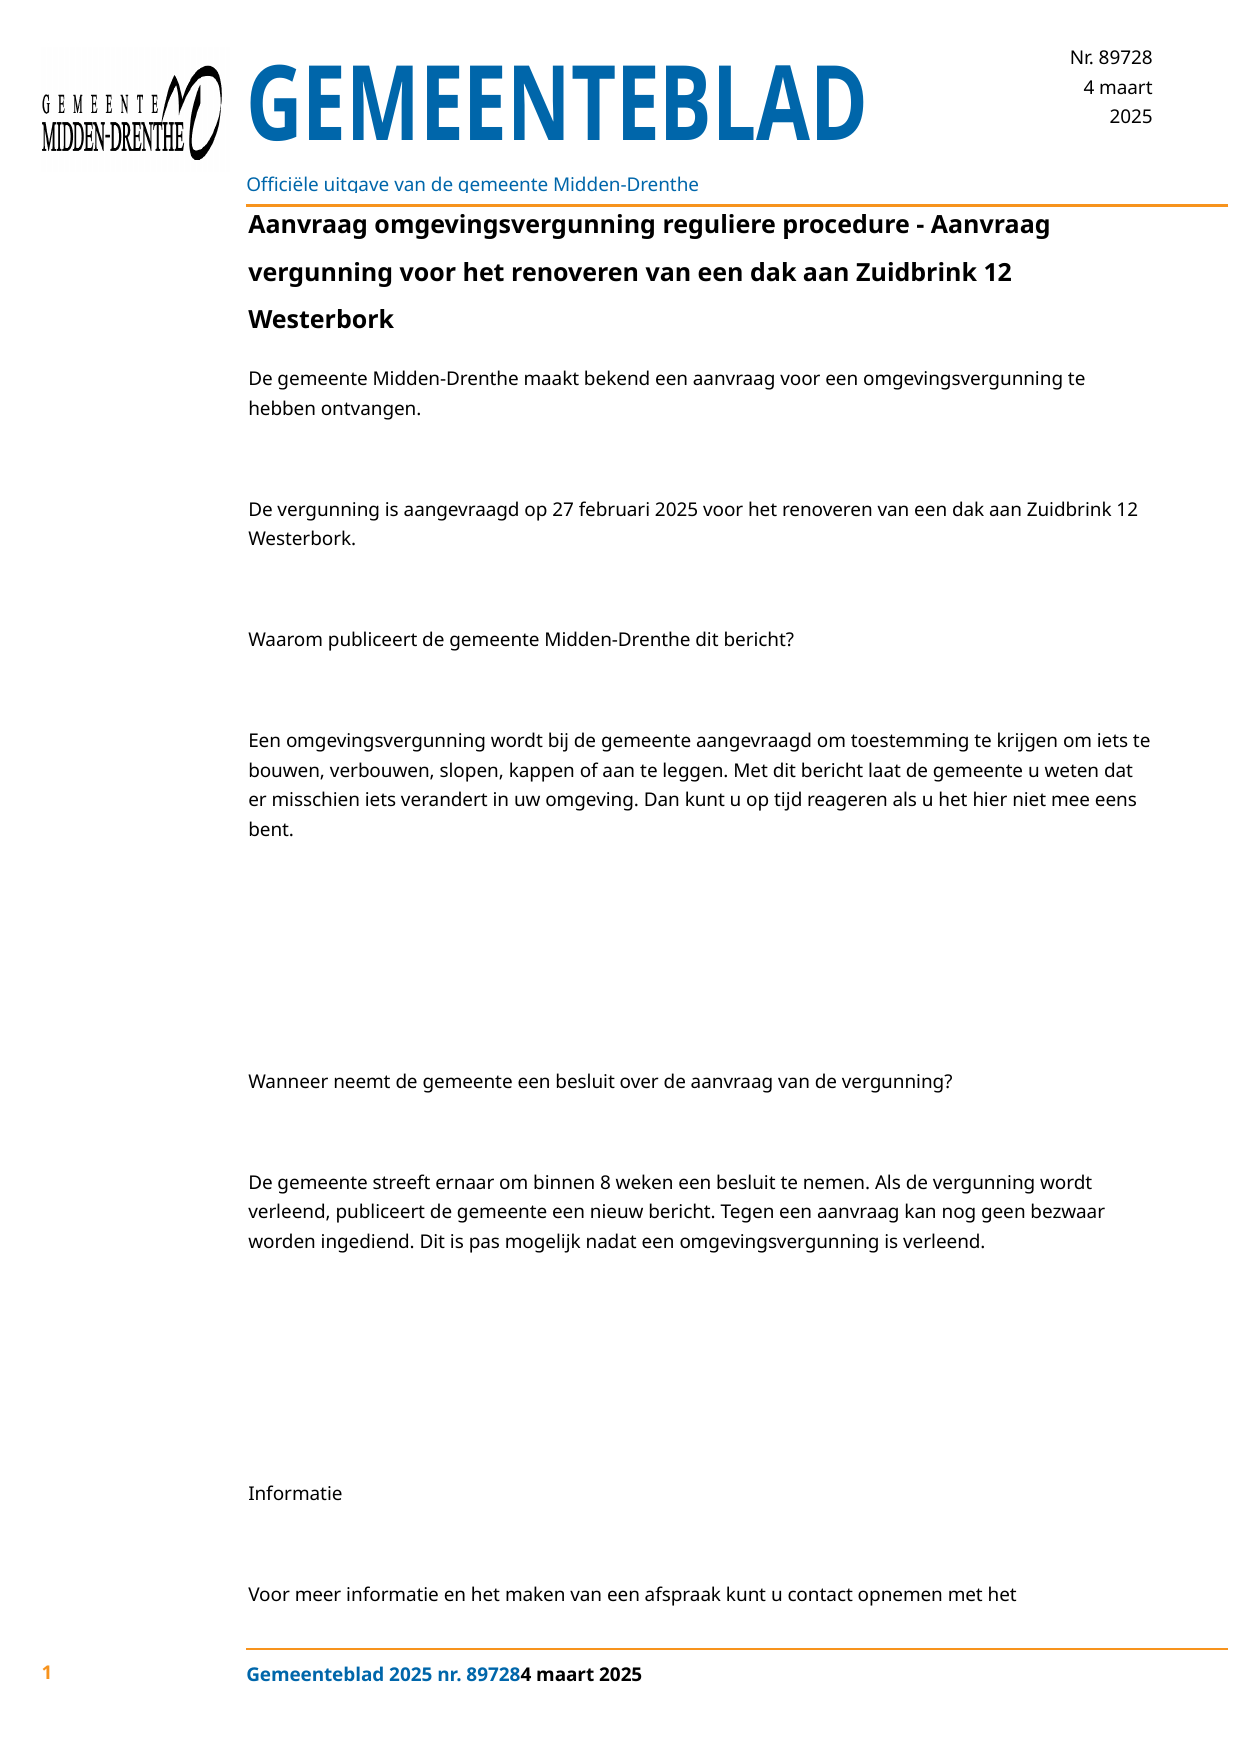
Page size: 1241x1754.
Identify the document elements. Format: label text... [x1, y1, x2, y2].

picture [41, 47, 231, 172]
text Waarom publiceert de gemeente Midden-Drenthe dit bericht? [248, 626, 1152, 652]
text De gemeente Midden-Drenthe maakt bekend een aanvraag voor een omgevingsvergunning te hebben ontvangen. [248, 366, 1152, 421]
text Aanvraag omgevingsvergunning reguliere procedure - Aanvraag vergunning voor het renoveren van een dak aan Zuidbrink 12 Westerbork [248, 207, 1152, 336]
text Wanneer neemt de gemeente een besluit over de aanvraag van de vergunning? [248, 1068, 1152, 1094]
text Een omgevingsvergunning wordt bij de gemeente aangevraagd om toestemming te krijgen om iets te bouwen, verbouwen, slopen, kappen of aan te leggen. Met dit bericht laat de gemeente u weten dat er misschien iets verandert in uw omgeving. Dan kunt u op tijd reageren als u het hier niet mee eens bent. [248, 727, 1152, 842]
text De vergunning is aangevraagd op 27 februari 2025 voor het renoveren van een dak aan Zuidbrink 12 Westerbork. [248, 496, 1152, 551]
text De gemeente streeft ernaar om binnen 8 weken een besluit te nemen. Als de vergunning wordt verleend, publiceert de gemeente een nieuw bericht. Tegen een aanvraag kan nog geen bezwaar worden ingediend. Dit is pas mogelijk nadat een omgevingsvergunning is verleend. [248, 1169, 1152, 1254]
text Voor meer informatie en het maken van een afspraak kunt u contact opnemen met het [248, 1581, 1152, 1607]
text Informatie [248, 1480, 1152, 1506]
